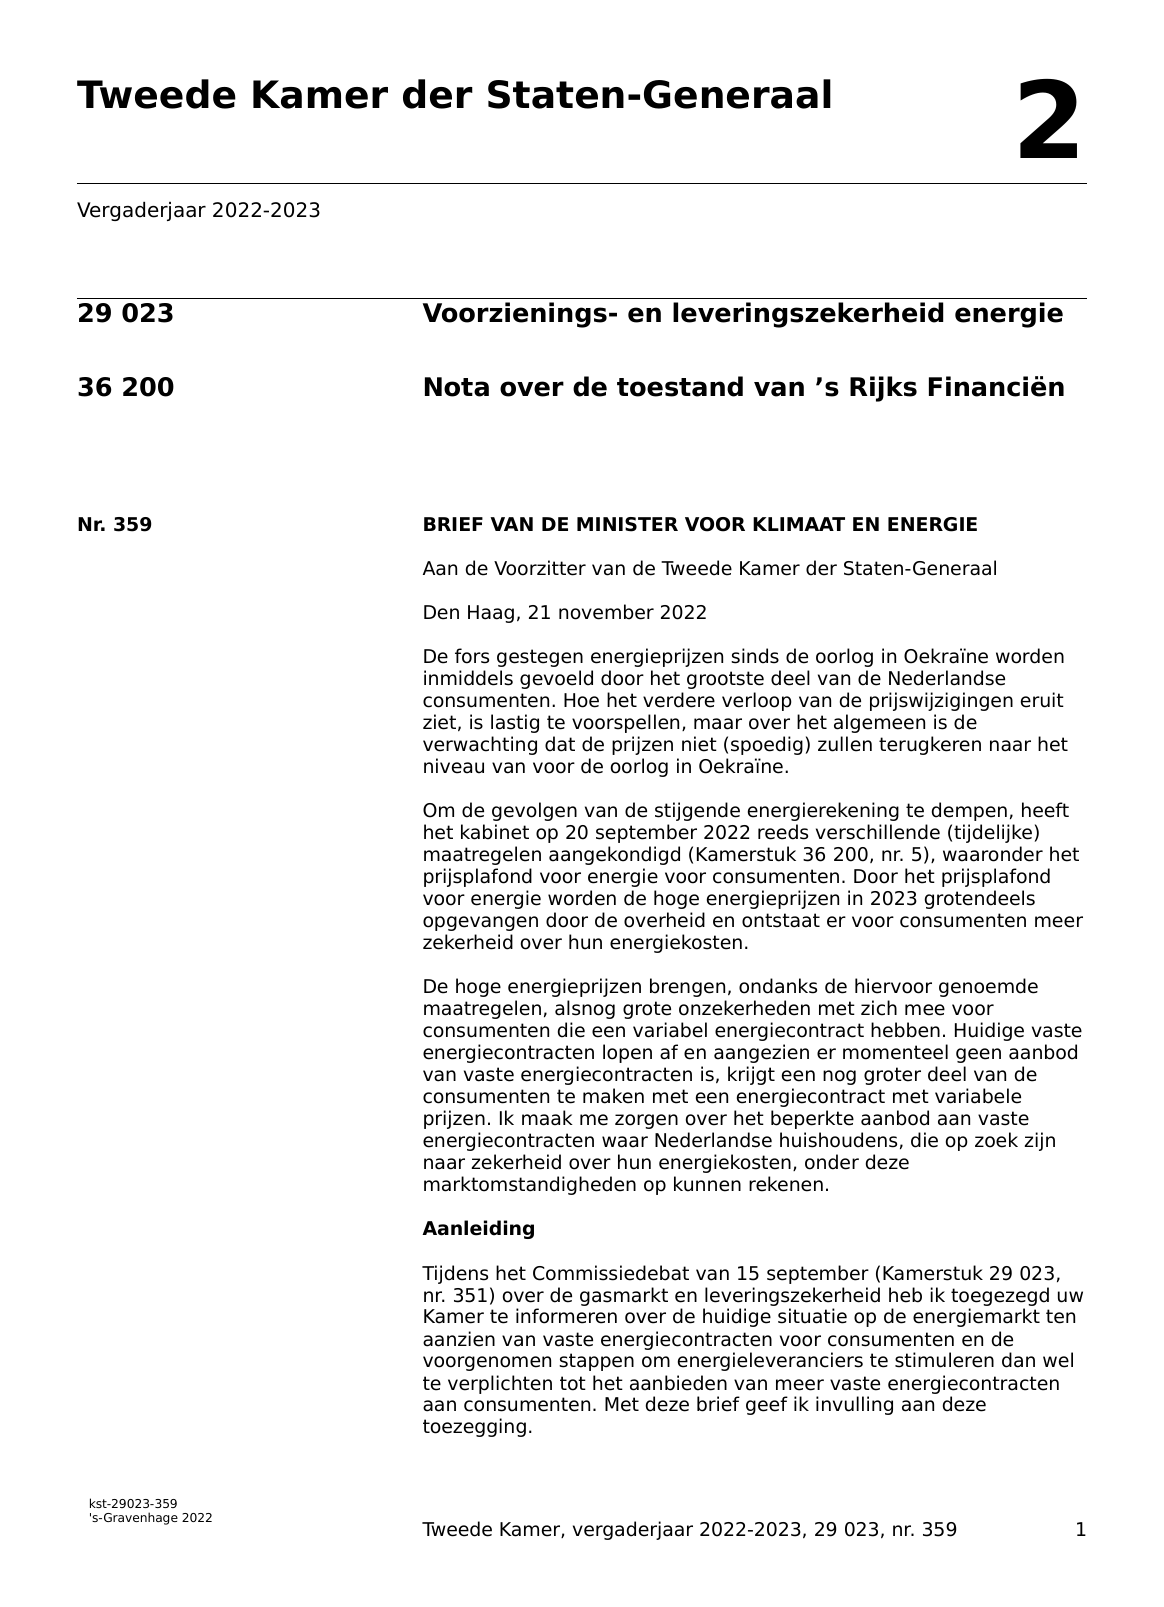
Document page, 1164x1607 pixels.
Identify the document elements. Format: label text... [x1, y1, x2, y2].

text Om de gevolgen van de stijgende energierekening te dempen, heeft het kabinet op 20 september 2022 reeds verschillende (tijdelijke) maatregelen aangekondigd (Kamerstuk 36 200, nr. 5), waaronder het prijsplafond voor energie voor consumenten. Door het prijsplafond voor energie worden de hoge energieprijzen in 2023 grotendeels opgevangen door de overheid en ontstaat er voor consumenten meer zekerheid over hun energiekosten. [422, 800, 1087, 954]
text De hoge energieprijzen brengen, ondanks de hiervoor genoemde maatregelen, alsnog grote onzekerheden met zich mee voor consumenten die een variabel energiecontract hebben. Huidige vaste energiecontracten lopen af en aangezien er momenteel geen aanbod van vaste energiecontracten is, krijgt een nog groter deel van de consumenten te maken met een energiecontract met variabele prijzen. Ik maak me zorgen over het beperkte aanbod aan vaste energiecontracten waar Nederlandse huishoudens, die op zoek zijn naar zekerheid over hun energiekosten, onder deze marktomstandigheden op kunnen rekenen. [422, 976, 1087, 1196]
text Den Haag, 21 november 2022 [422, 602, 1087, 624]
text De fors gestegen energieprijzen sinds de oorlog in Oekraïne worden inmiddels gevoeld door het grootste deel van de Nederlandse consumenten. Hoe het verdere verloop van de prijswijzigingen eruit ziet, is lastig te voorspellen, maar over het algemeen is de verwachting dat de prijzen niet (spoedig) zullen terugkeren naar het niveau van voor de oorlog in Oekraïne. [422, 646, 1087, 778]
subtitle Aanleiding [422, 1218, 1087, 1240]
table_header 2 [886, 59, 1087, 183]
subtitle Nr. 359 BRIEF VAN DE MINISTER VOOR KLIMAAT EN ENERGIE [77, 514, 1087, 536]
text 's-Gravenhage 2022 [88, 1511, 323, 1525]
table_header Tweede Kamer der Staten-Generaal [77, 59, 886, 183]
table_cell Vergaderjaar 2022-2023 [77, 184, 1087, 298]
text Tijdens het Commissiedebat van 15 september (Kamerstuk 29 023, nr. 351) over de gasmarkt en leveringszekerheid heb ik toegezegd uw Kamer te informeren over de huidige situatie op de energiemarkt ten aanzien van vaste energiecontracten voor consumenten en de voorgenomen stappen om energieleveranciers te stimuleren dan wel te verplichten tot het aanbieden van meer vaste energiecontracten aan consumenten. Met deze brief geef ik invulling aan deze toezegging. [422, 1262, 1087, 1438]
subtitle 29 023 Voorzienings- en leveringszekerheid energie [77, 299, 1087, 329]
subtitle 36 200 Nota over de toestand van ’s Rijks Financiën [77, 373, 1087, 403]
text Aan de Voorzitter van de Tweede Kamer der Staten-Generaal [422, 558, 1087, 580]
text kst-29023-359 [88, 1497, 323, 1511]
